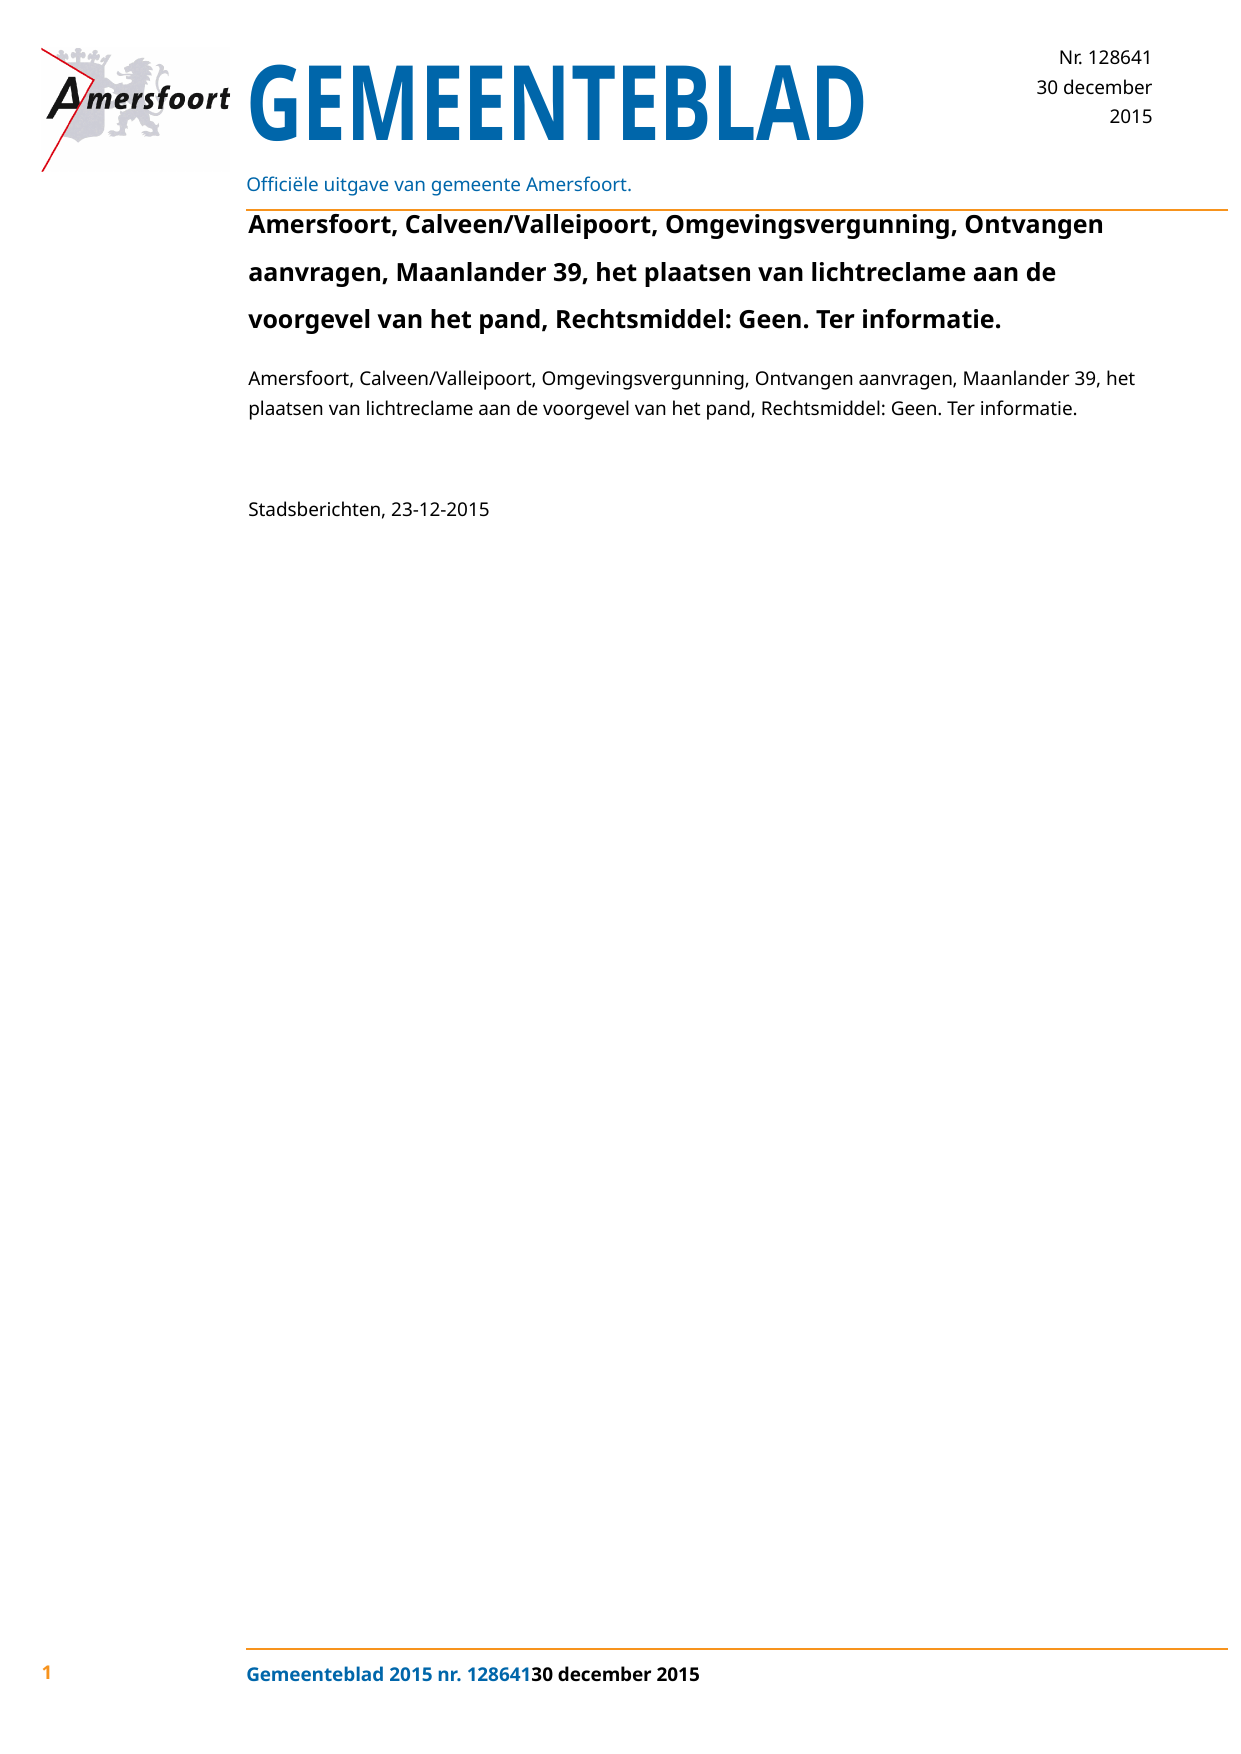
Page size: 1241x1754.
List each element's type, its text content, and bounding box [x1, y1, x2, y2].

text Amersfoort, Calveen/Valleipoort, Omgevingsvergunning, Ontvangen aanvragen, Maanlander 39, het plaatsen van lichtreclame aan de voorgevel van het pand, Rechtsmiddel: Geen. Ter informatie. [248, 366, 1152, 421]
picture [41, 47, 231, 172]
text Amersfoort, Calveen/Valleipoort, Omgevingsvergunning, Ontvangen aanvragen, Maanlander 39, het plaatsen van lichtreclame aan de voorgevel van het pand, Rechtsmiddel: Geen. Ter informatie. [248, 211, 1152, 336]
text Stadsberichten, 23-12-2015 [248, 496, 1152, 522]
